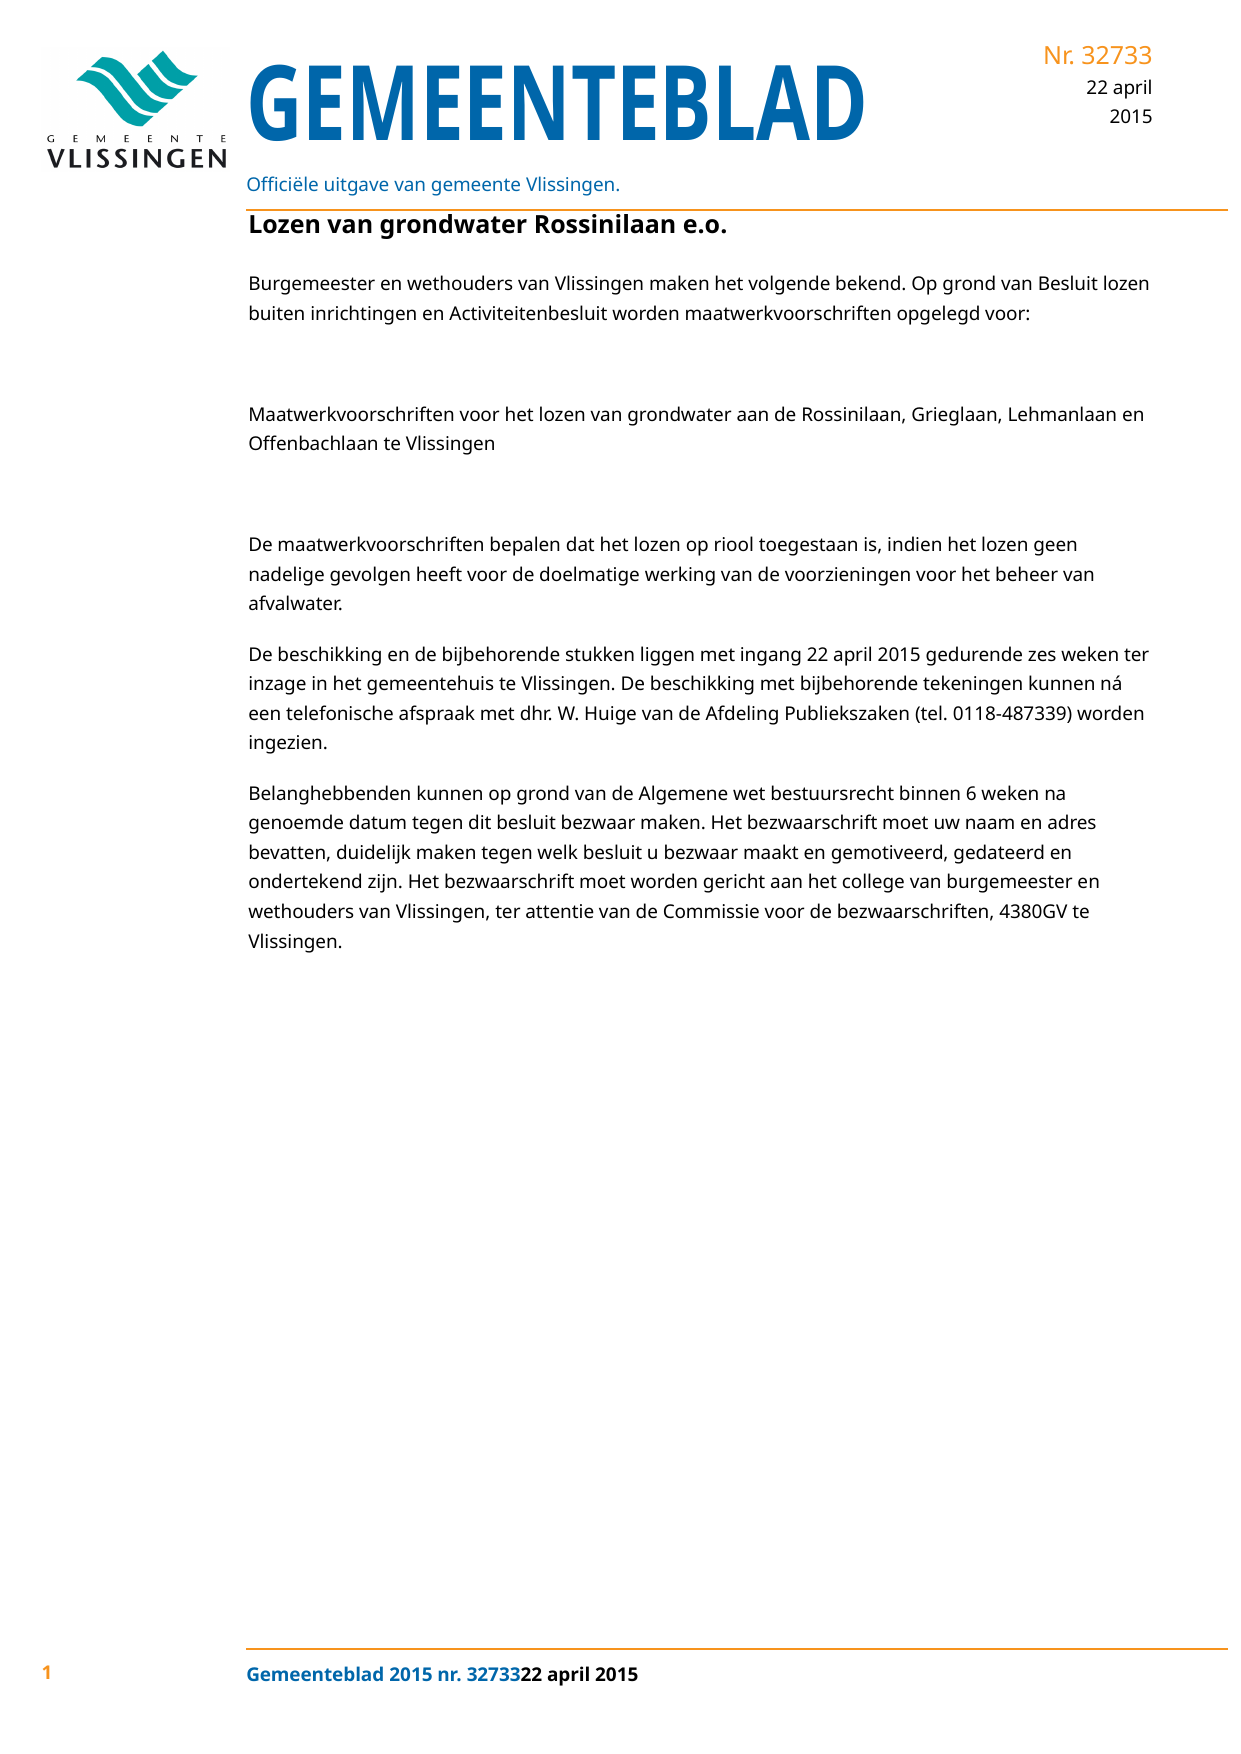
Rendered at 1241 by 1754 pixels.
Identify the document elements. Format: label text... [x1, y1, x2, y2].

text Burgemeester en wethouders van Vlissingen maken het volgende bekend. Op grond van Besluit lozen buiten inrichtingen en Activiteitenbesluit worden maatwerkvoorschriften opgelegd voor: [248, 270, 1152, 326]
text De beschikking en de bijbehorende stukken liggen met ingang 22 april 2015 gedurende zes weken ter inzage in het gemeentehuis te Vlissingen. De beschikking met bijbehorende tekeningen kunnen ná een telefonische afspraak met dhr. W. Huige van de Afdeling Publiekszaken (tel. 0118-487339) worden ingezien. [248, 641, 1152, 755]
text De maatwerkvoorschriften bepalen dat het lozen op riool toegestaan is, indien het lozen geen nadelige gevolgen heeft voor de doelmatige werking van de voorzieningen voor het beheer van afvalwater. [248, 531, 1152, 616]
text Maatwerkvoorschriften voor het lozen van grondwater aan de Rossinilaan, Grieglaan, Lehmanlaan en Offenbachlaan te Vlissingen [248, 401, 1152, 456]
text Lozen van grondwater Rossinilaan e.o. [248, 211, 1152, 241]
picture [41, 47, 231, 172]
text Belanghebbenden kunnen op grond van de Algemene wet bestuursrecht binnen 6 weken na genoemde datum tegen dit besluit bezwaar maken. Het bezwaarschrift moet uw naam en adres bevatten, duidelijk maken tegen welk besluit u bezwaar maakt en gemotiveerd, gedateerd en ondertekend zijn. Het bezwaarschrift moet worden gericht aan het college van burgemeester en wethouders van Vlissingen, ter attentie van de Commissie voor de bezwaarschriften, 4380GV te Vlissingen. [248, 780, 1152, 953]
